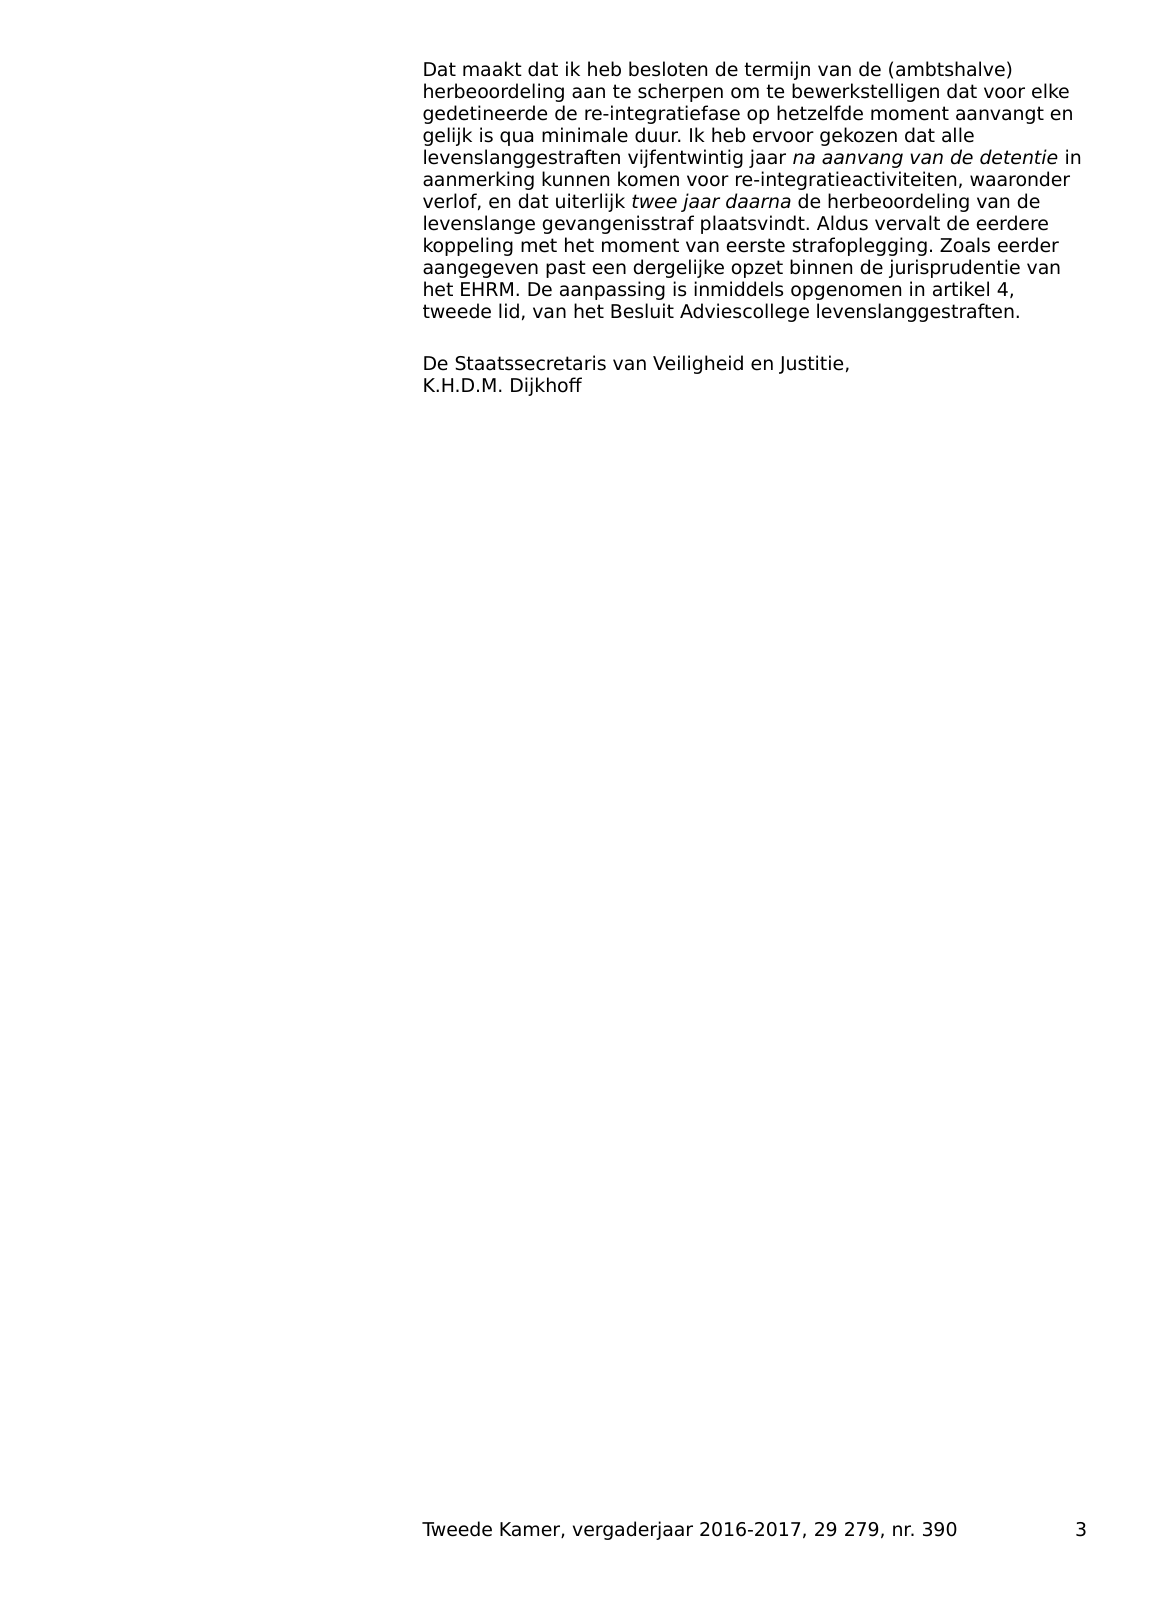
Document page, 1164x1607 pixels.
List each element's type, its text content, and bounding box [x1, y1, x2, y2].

text Dat maakt dat ik heb besloten de termijn van de (ambtshalve) herbeoordeling aan te scherpen om te bewerkstelligen dat voor elke gedetineerde de re-integratiefase op hetzelfde moment aanvangt en gelijk is qua minimale duur. Ik heb ervoor gekozen dat alle levenslanggestraften vijfentwintig jaar na aanvang van de detentie in aanmerking kunnen komen voor re-integratieactiviteiten, waaronder verlof, en dat uiterlijk twee jaar daarna de herbeoordeling van de levenslange gevangenisstraf plaatsvindt. Aldus vervalt de eerdere koppeling met het moment van eerste strafoplegging. Zoals eerder aangegeven past een dergelijke opzet binnen de jurisprudentie van het EHRM. De aanpassing is inmiddels opgenomen in artikel 4, tweede lid, van het Besluit Adviescollege levenslanggestraften. [422, 59, 1087, 323]
text De Staatssecretaris van Veiligheid en Justitie, K.H.D.M. Dijkhoff [422, 353, 1087, 397]
